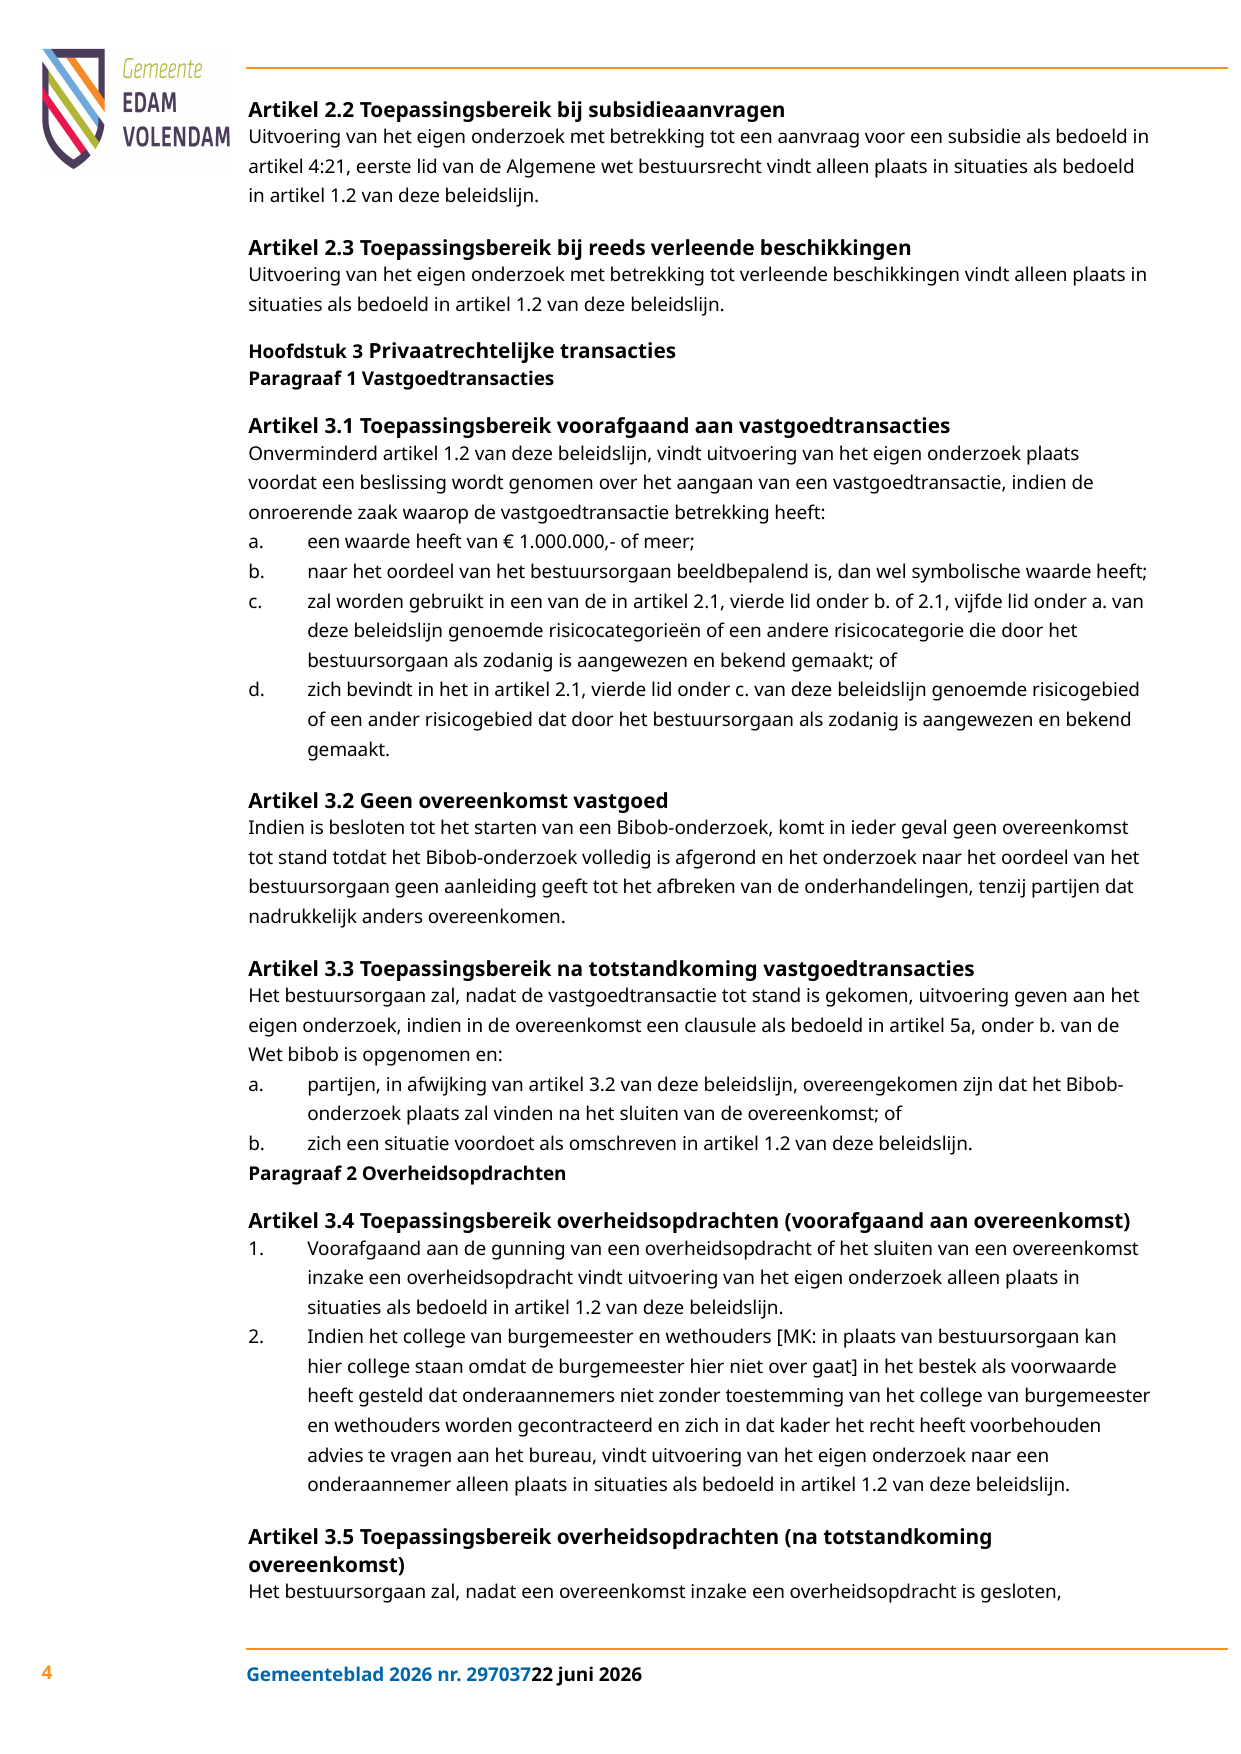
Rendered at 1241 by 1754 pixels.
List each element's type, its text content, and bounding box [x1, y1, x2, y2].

list zich bevindt in het in artikel 2.1, vierde lid onder c. van deze beleidslijn genoemde risicogebied of een ander risicogebied dat door het bestuursorgaan als zodanig is aangewezen en bekend gemaakt. [248, 677, 1152, 761]
text Artikel 3.3 Toepassingsbereik na totstandkoming vastgoedtransacties [248, 954, 1152, 982]
text Onverminderd artikel 1.2 van deze beleidslijn, vindt uitvoering van het eigen onderzoek plaats voordat een beslissing wordt genomen over het aangaan van een vastgoedtransactie, indien de onroerende zaak waarop de vastgoedtransactie betrekking heeft: [248, 440, 1152, 525]
text Artikel 3.2 Geen overeenkomst vastgoed [248, 786, 1152, 814]
list Voorafgaand aan de gunning van een overheidsopdracht of het sluiten van een overeenkomst inzake een overheidsopdracht vindt uitvoering van het eigen onderzoek alleen plaats in situaties als bedoeld in artikel 1.2 van deze beleidslijn. [248, 1235, 1152, 1319]
text Artikel 2.3 Toepassingsbereik bij reeds verleende beschikkingen [248, 233, 1152, 261]
text Hoofdstuk 3 Privaatrechtelijke transacties [248, 336, 1152, 365]
text Artikel 3.1 Toepassingsbereik voorafgaand aan vastgoedtransacties [248, 411, 1152, 440]
list een waarde heeft van € 1.000.000,- of meer; [248, 529, 1152, 554]
list Indien het college van burgemeester en wethouders [MK: in plaats van bestuursorgaan kan hier college staan omdat de burgemeester hier niet over gaat] in het bestek als voorwaarde heeft gesteld dat onderaannemers niet zonder toestemming van het college van burgemeester en wethouders worden gecontracteerd en zich in dat kader het recht heeft voorbehouden advies te vragen aan het bureau, vindt uitvoering van het eigen onderzoek naar een onderaannemer alleen plaats in situaties als bedoeld in artikel 1.2 van deze beleidslijn. [248, 1323, 1152, 1497]
text Artikel 3.5 Toepassingsbereik overheidsopdrachten (na totstandkoming overeenkomst) [248, 1522, 1152, 1579]
list partijen, in afwijking van artikel 3.2 van deze beleidslijn, overeengekomen zijn dat het Bibob-onderzoek plaats zal vinden na het sluiten van de overeenkomst; of [248, 1071, 1152, 1126]
picture [41, 47, 231, 172]
text Het bestuursorgaan zal, nadat de vastgoedtransactie tot stand is gekomen, uitvoering geven aan het eigen onderzoek, indien in de overeenkomst een clausule als bedoeld in artikel 5a, onder b. van de Wet bibob is opgenomen en: [248, 982, 1152, 1067]
text Paragraaf 1 Vastgoedtransacties [248, 365, 1152, 391]
text Paragraaf 2 Overheidsopdrachten [248, 1160, 1152, 1185]
list zal worden gebruikt in een van de in artikel 2.1, vierde lid onder b. of 2.1, vijfde lid onder a. van deze beleidslijn genoemde risicocategorieën of een andere risicocategorie die door het bestuursorgaan als zodanig is aangewezen en bekend gemaakt; of [248, 588, 1152, 673]
list naar het oordeel van het bestuursorgaan beeldbepalend is, dan wel symbolische waarde heeft; [248, 558, 1152, 584]
text Uitvoering van het eigen onderzoek met betrekking tot verleende beschikkingen vindt alleen plaats in situaties als bedoeld in artikel 1.2 van deze beleidslijn. [248, 261, 1152, 317]
text Uitvoering van het eigen onderzoek met betrekking tot een aanvraag voor een subsidie als bedoeld in artikel 4:21, eerste lid van de Algemene wet bestuursrecht vindt alleen plaats in situaties als bedoeld in artikel 1.2 van deze beleidslijn. [248, 123, 1152, 208]
text Indien is besloten tot het starten van een Bibob-onderzoek, komt in ieder geval geen overeenkomst tot stand totdat het Bibob-onderzoek volledig is afgerond en het onderzoek naar het oordeel van het bestuursorgaan geen aanleiding geeft tot het afbreken van de onderhandelingen, tenzij partijen dat nadrukkelijk anders overeenkomen. [248, 814, 1152, 929]
text Het bestuursorgaan zal, nadat een overeenkomst inzake een overheidsopdracht is gesloten, [248, 1579, 1152, 1604]
list zich een situatie voordoet als omschreven in artikel 1.2 van deze beleidslijn. [248, 1130, 1152, 1156]
text Artikel 3.4 Toepassingsbereik overheidsopdrachten (voorafgaand aan overeenkomst) [248, 1206, 1152, 1235]
text Artikel 2.2 Toepassingsbereik bij subsidieaanvragen [248, 95, 1152, 123]
